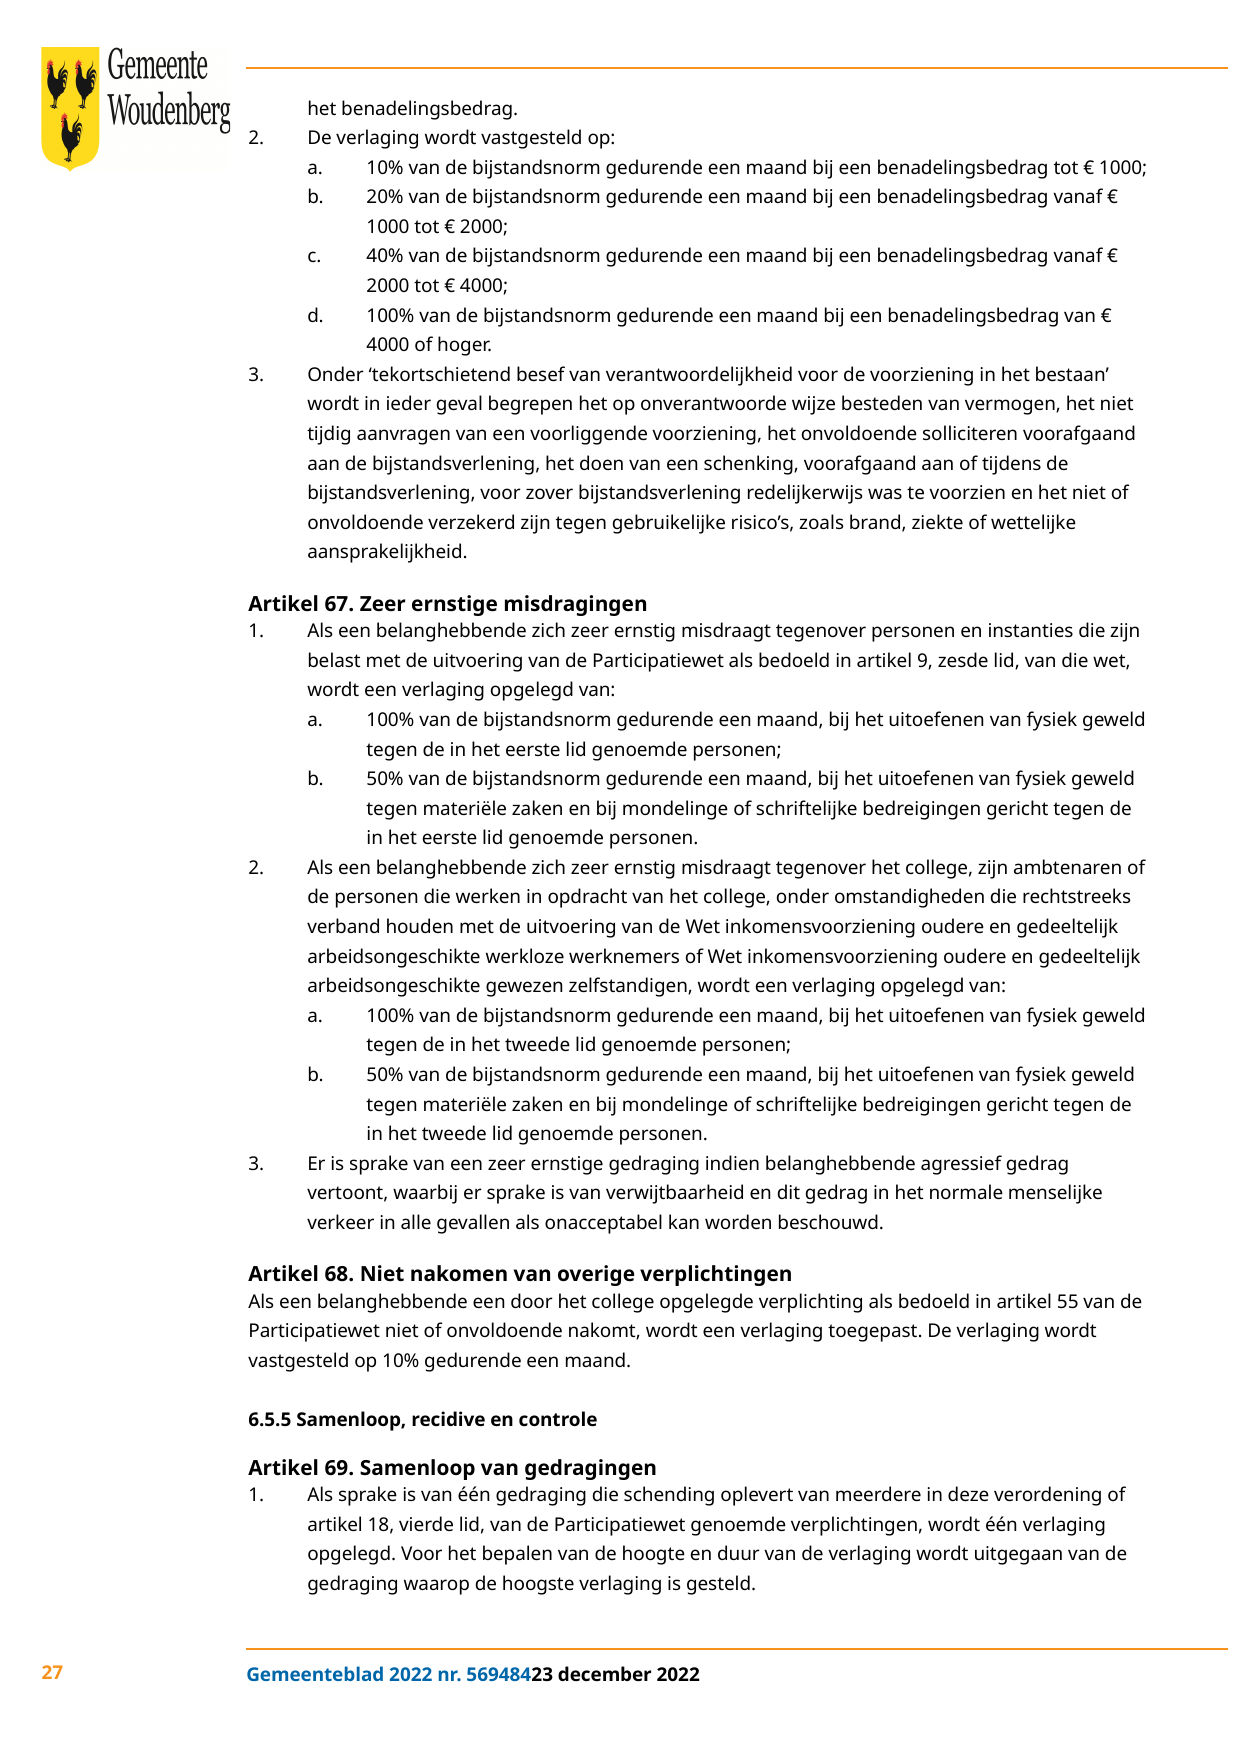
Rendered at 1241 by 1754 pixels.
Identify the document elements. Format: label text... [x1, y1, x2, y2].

list 20% van de bijstandsnorm gedurende een maand bij een benadelingsbedrag vanaf € 1000 tot € 2000; [307, 183, 1152, 239]
list 10% van de bijstandsnorm gedurende een maand bij een benadelingsbedrag tot € 1000; [307, 154, 1152, 180]
text Artikel 69. Samenloop van gedragingen [248, 1453, 1152, 1481]
picture [41, 47, 231, 172]
text Als een belanghebbende een door het college opgelegde verplichting als bedoeld in artikel 55 van de Participatiewet niet of onvoldoende nakomt, wordt een verlaging toegepast. De verlaging wordt vastgesteld op 10% gedurende een maand. [248, 1288, 1152, 1373]
list 50% van de bijstandsnorm gedurende een maand, bij het uitoefenen van fysiek geweld tegen materiële zaken en bij mondelinge of schriftelijke bedreigingen gericht tegen de in het eerste lid genoemde personen. [307, 765, 1152, 850]
list Als sprake is van één gedraging die schending oplevert van meerdere in deze verordening of artikel 18, vierde lid, van de Participatiewet genoemde verplichtingen, wordt één verlaging opgelegd. Voor het bepalen van de hoogte en duur van de verlaging wordt uitgegaan van de gedraging waarop de hoogste verlaging is gesteld. [248, 1481, 1152, 1596]
list Als een belanghebbende zich zeer ernstig misdraagt tegenover personen en instanties die zijn belast met de uitvoering van de Participatiewet als bedoeld in artikel 9, zesde lid, van die wet, wordt een verlaging opgelegd van: [248, 617, 1152, 702]
text Artikel 68. Niet nakomen van overige verplichtingen [248, 1259, 1152, 1288]
list 40% van de bijstandsnorm gedurende een maand bij een benadelingsbedrag vanaf € 2000 tot € 4000; [307, 243, 1152, 298]
list De verlaging wordt vastgesteld op: [248, 124, 1152, 150]
text Artikel 67. Zeer ernstige misdragingen [248, 589, 1152, 617]
list 100% van de bijstandsnorm gedurende een maand bij een benadelingsbedrag van € 4000 of hoger. [307, 302, 1152, 357]
list Onder ‘tekortschietend besef van verantwoordelijkheid voor de voorziening in het bestaan’ wordt in ieder geval begrepen het op onverantwoorde wijze besteden van vermogen, het niet tijdig aanvragen van een voorliggende voorziening, het onvoldoende solliciteren voorafgaand aan de bijstandsverlening, het doen van een schenking, voorafgaand aan of tijdens de bijstandsverlening, voor zover bijstandsverlening redelijkerwijs was te voorzien en het niet of onvoldoende verzekerd zijn tegen gebruikelijke risico’s, zoals brand, ziekte of wettelijke aansprakelijkheid. [248, 361, 1152, 564]
list Als een belanghebbende zich zeer ernstig misdraagt tegenover het college, zijn ambtenaren of de personen die werken in opdracht van het college, onder omstandigheden die rechtstreeks verband houden met de uitvoering van de Wet inkomensvoorziening oudere en gedeeltelijk arbeidsongeschikte werkloze werknemers of Wet inkomensvoorziening oudere en gedeeltelijk arbeidsongeschikte gewezen zelfstandigen, wordt een verlaging opgelegd van: [248, 854, 1152, 998]
text 6.5.5 Samenloop, recidive en controle [248, 1406, 1152, 1432]
list 50% van de bijstandsnorm gedurende een maand, bij het uitoefenen van fysiek geweld tegen materiële zaken en bij mondelinge of schriftelijke bedreigingen gericht tegen de in het tweede lid genoemde personen. [307, 1061, 1152, 1146]
list Er is sprake van een zeer ernstige gedraging indien belanghebbende agressief gedrag vertoont, waarbij er sprake is van verwijtbaarheid en dit gedrag in het normale menselijke verkeer in alle gevallen als onacceptabel kan worden beschouwd. [248, 1150, 1152, 1235]
list het benadelingsbedrag. [248, 95, 1152, 121]
list 100% van de bijstandsnorm gedurende een maand, bij het uitoefenen van fysiek geweld tegen de in het eerste lid genoemde personen; [307, 706, 1152, 761]
list 100% van de bijstandsnorm gedurende een maand, bij het uitoefenen van fysiek geweld tegen de in het tweede lid genoemde personen; [307, 1002, 1152, 1057]
